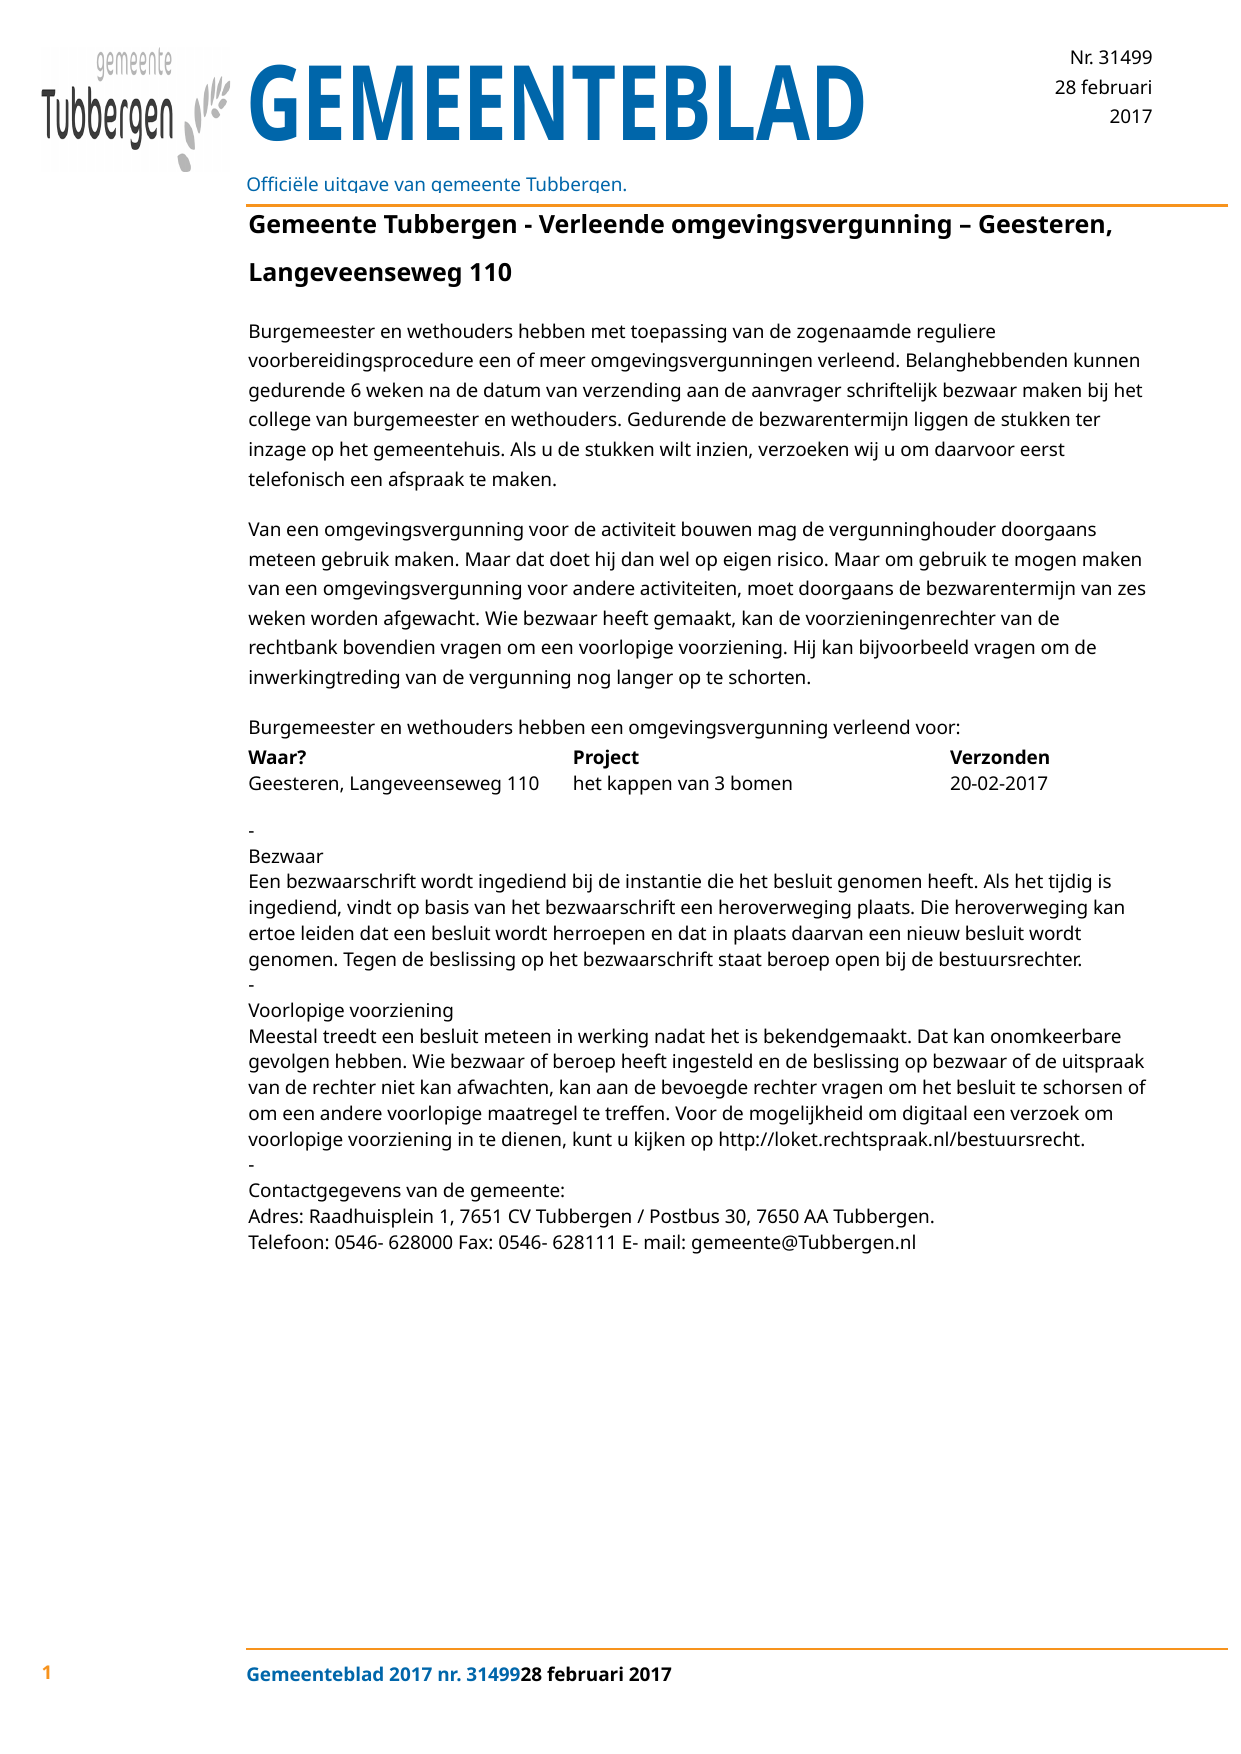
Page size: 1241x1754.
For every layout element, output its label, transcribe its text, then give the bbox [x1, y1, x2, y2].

text Van een omgevingsvergunning voor de activiteit bouwen mag de vergunninghouder doorgaans meteen gebruik maken. Maar dat doet hij dan wel op eigen risico. Maar om gebruik te mogen maken van een omgevingsvergunning voor andere activiteiten, moet doorgaans de bezwarentermijn van zes weken worden afgewacht. Wie bezwaar heeft gemaakt, kan de voorzieningenrechter van de rechtbank bovendien vragen om een voorlopige voorziening. Hij kan bijvoorbeeld vragen om de inwerkingtreding van de vergunning nog langer op te schorten. [248, 516, 1152, 690]
text Gemeente Tubbergen - Verleende omgevingsvergunning – Geesteren, Langeveenseweg 110 [248, 207, 1152, 288]
text Contactgegevens van de gemeente: [248, 1177, 1152, 1203]
table_header Verzonden [950, 744, 1152, 770]
text - [248, 817, 1152, 843]
text Burgemeester en wethouders hebben een omgevingsvergunning verleend voor: [248, 714, 1152, 740]
text Bezwaar [248, 843, 1152, 869]
table_header Waar? [248, 744, 573, 770]
text Adres: Raadhuisplein 1, 7651 CV Tubbergen / Postbus 30, 7650 AA Tubbergen. [248, 1203, 1152, 1229]
table_cell het kappen van 3 bomen [573, 770, 950, 796]
table_header Project [573, 744, 950, 770]
picture [41, 47, 231, 172]
text Een bezwaarschrift wordt ingediend bij de instantie die het besluit genomen heeft. Als het tijdig is ingediend, vindt op basis van het bezwaarschrift een heroverweging plaats. Die heroverweging kan ertoe leiden dat een besluit wordt herroepen en dat in plaats daarvan een nieuw besluit wordt genomen. Tegen de beslissing op het bezwaarschrift staat beroep open bij de bestuursrechter. [248, 869, 1152, 972]
text Telefoon: 0546- 628000 Fax: 0546- 628111 E- mail: gemeente@Tubbergen.nl [248, 1229, 1152, 1254]
text - [248, 1152, 1152, 1177]
table_cell Geesteren, Langeveenseweg 110 [248, 770, 573, 796]
text Meestal treedt een besluit meteen in werking nadat het is bekendgemaakt. Dat kan onomkeerbare gevolgen hebben. Wie bezwaar of beroep heeft ingesteld en de beslissing op bezwaar of de uitspraak van de rechter niet kan afwachten, kan aan de bevoegde rechter vragen om het besluit te schorsen of om een andere voorlopige maatregel te treffen. Voor de mogelijkheid om digitaal een verzoek om voorlopige voorziening in te dienen, kunt u kijken op http://loket.rechtspraak.nl/bestuursrecht. [248, 1023, 1152, 1152]
text Voorlopige voorziening [248, 997, 1152, 1023]
table_cell 20-02-2017 [950, 770, 1152, 796]
text - [248, 972, 1152, 997]
text Burgemeester en wethouders hebben met toepassing van de zogenaamde reguliere voorbereidingsprocedure een of meer omgevingsvergunningen verleend. Belanghebbenden kunnen gedurende 6 weken na de datum van verzending aan de aanvrager schriftelijk bezwaar maken bij het college van burgemeester en wethouders. Gedurende de bezwarentermijn liggen de stukken ter inzage op het gemeentehuis. Als u de stukken wilt inzien, verzoeken wij u om daarvoor eerst telefonisch een afspraak te maken. [248, 318, 1152, 492]
